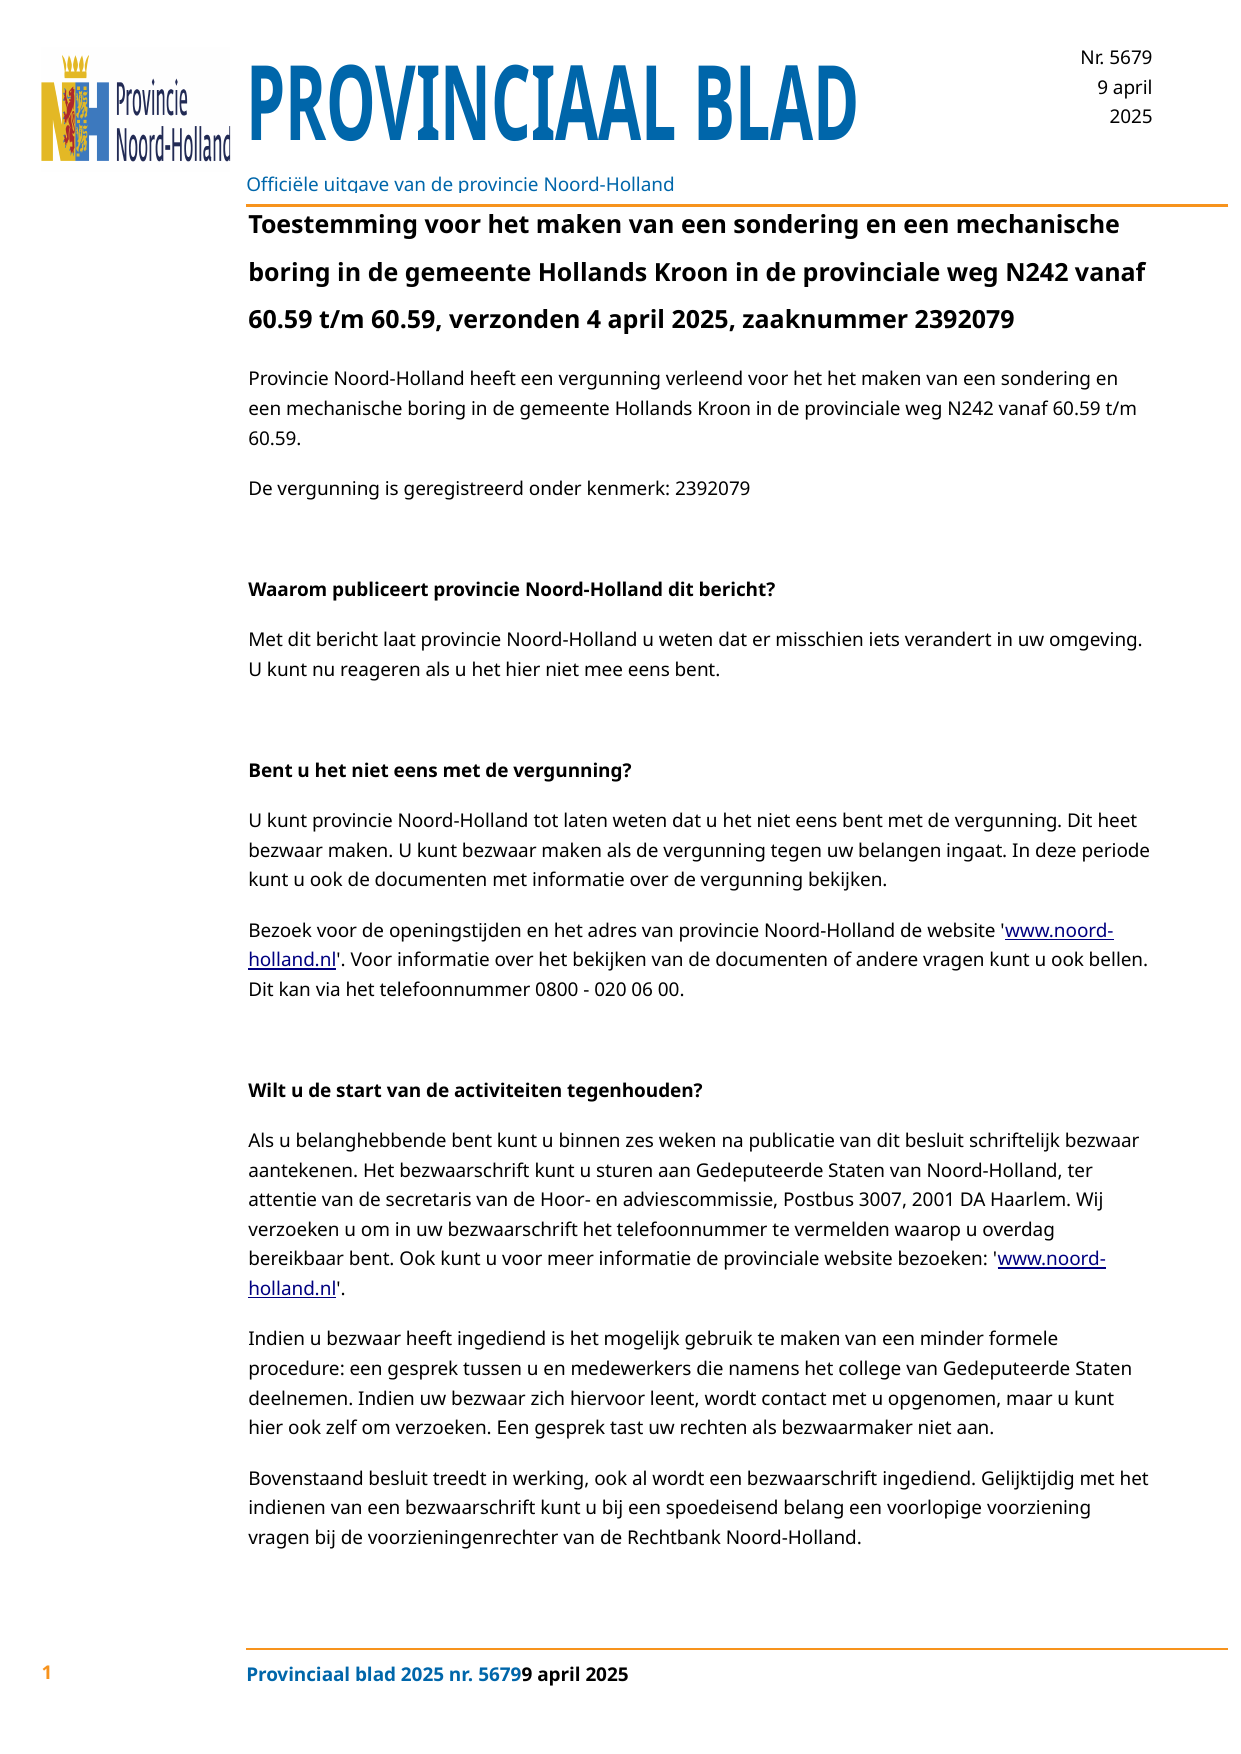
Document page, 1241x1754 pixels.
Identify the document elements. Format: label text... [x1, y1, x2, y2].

text Toestemming voor het maken van een sondering en een mechanische boring in de gemeente Hollands Kroon in de provinciale weg N242 vanaf 60.59 t/m 60.59, verzonden 4 april 2025, zaaknummer 2392079 [248, 207, 1152, 336]
text Waarom publiceert provincie Noord-Holland dit bericht? [248, 576, 1152, 602]
text De vergunning is geregistreerd onder kenmerk: 2392079 [248, 475, 1152, 501]
picture [41, 47, 231, 172]
text Als u belanghebbende bent kunt u binnen zes weken na publicatie van dit besluit schriftelijk bezwaar aantekenen. Het bezwaarschrift kunt u sturen aan Gedeputeerde Staten van Noord-Holland, ter attentie van de secretaris van de Hoor- en adviescommissie, Postbus 3007, 2001 DA Haarlem. Wij verzoeken u om in uw bezwaarschrift het telefoonnummer te vermelden waarop u overdag bereikbaar bent. Ook kunt u voor meer informatie de provinciale website bezoeken: 'www.noord-holland.nl'. [248, 1127, 1152, 1301]
text Indien u bezwaar heeft ingediend is het mogelijk gebruik te maken van een minder formele procedure: een gesprek tussen u en medewerkers die namens het college van Gedeputeerde Staten deelnemen. Indien uw bezwaar zich hiervoor leent, wordt contact met u opgenomen, maar u kunt hier ook zelf om verzoeken. Een gesprek tast uw rechten als bezwaarmaker niet aan. [248, 1326, 1152, 1440]
text Met dit bericht laat provincie Noord-Holland u weten dat er misschien iets verandert in uw omgeving. U kunt nu reageren als u het hier niet mee eens bent. [248, 626, 1152, 682]
text Bent u het niet eens met de vergunning? [248, 757, 1152, 782]
text Bezoek voor de openingstijden en het adres van provincie Noord-Holland de website 'www.noord-holland.nl'. Voor informatie over het bekijken van de documenten of andere vragen kunt u ook bellen. Dit kan via het telefoonnummer 0800 - 020 06 00. [248, 917, 1152, 1002]
text U kunt provincie Noord-Holland tot laten weten dat u het niet eens bent met de vergunning. Dit heet bezwaar maken. U kunt bezwaar maken als de vergunning tegen uw belangen ingaat. In deze periode kunt u ook de documenten met informatie over de vergunning bekijken. [248, 807, 1152, 892]
text Provincie Noord-Holland heeft een vergunning verleend voor het het maken van een sondering en een mechanische boring in de gemeente Hollands Kroon in de provinciale weg N242 vanaf 60.59 t/m 60.59. [248, 366, 1152, 450]
text Bovenstaand besluit treedt in werking, ook al wordt een bezwaarschrift ingediend. Gelijktijdig met het indienen van een bezwaarschrift kunt u bij een spoedeisend belang een voorlopige voorziening vragen bij de voorzieningenrechter van de Rechtbank Noord-Holland. [248, 1465, 1152, 1549]
text Wilt u de start van de activiteiten tegenhouden? [248, 1077, 1152, 1102]
